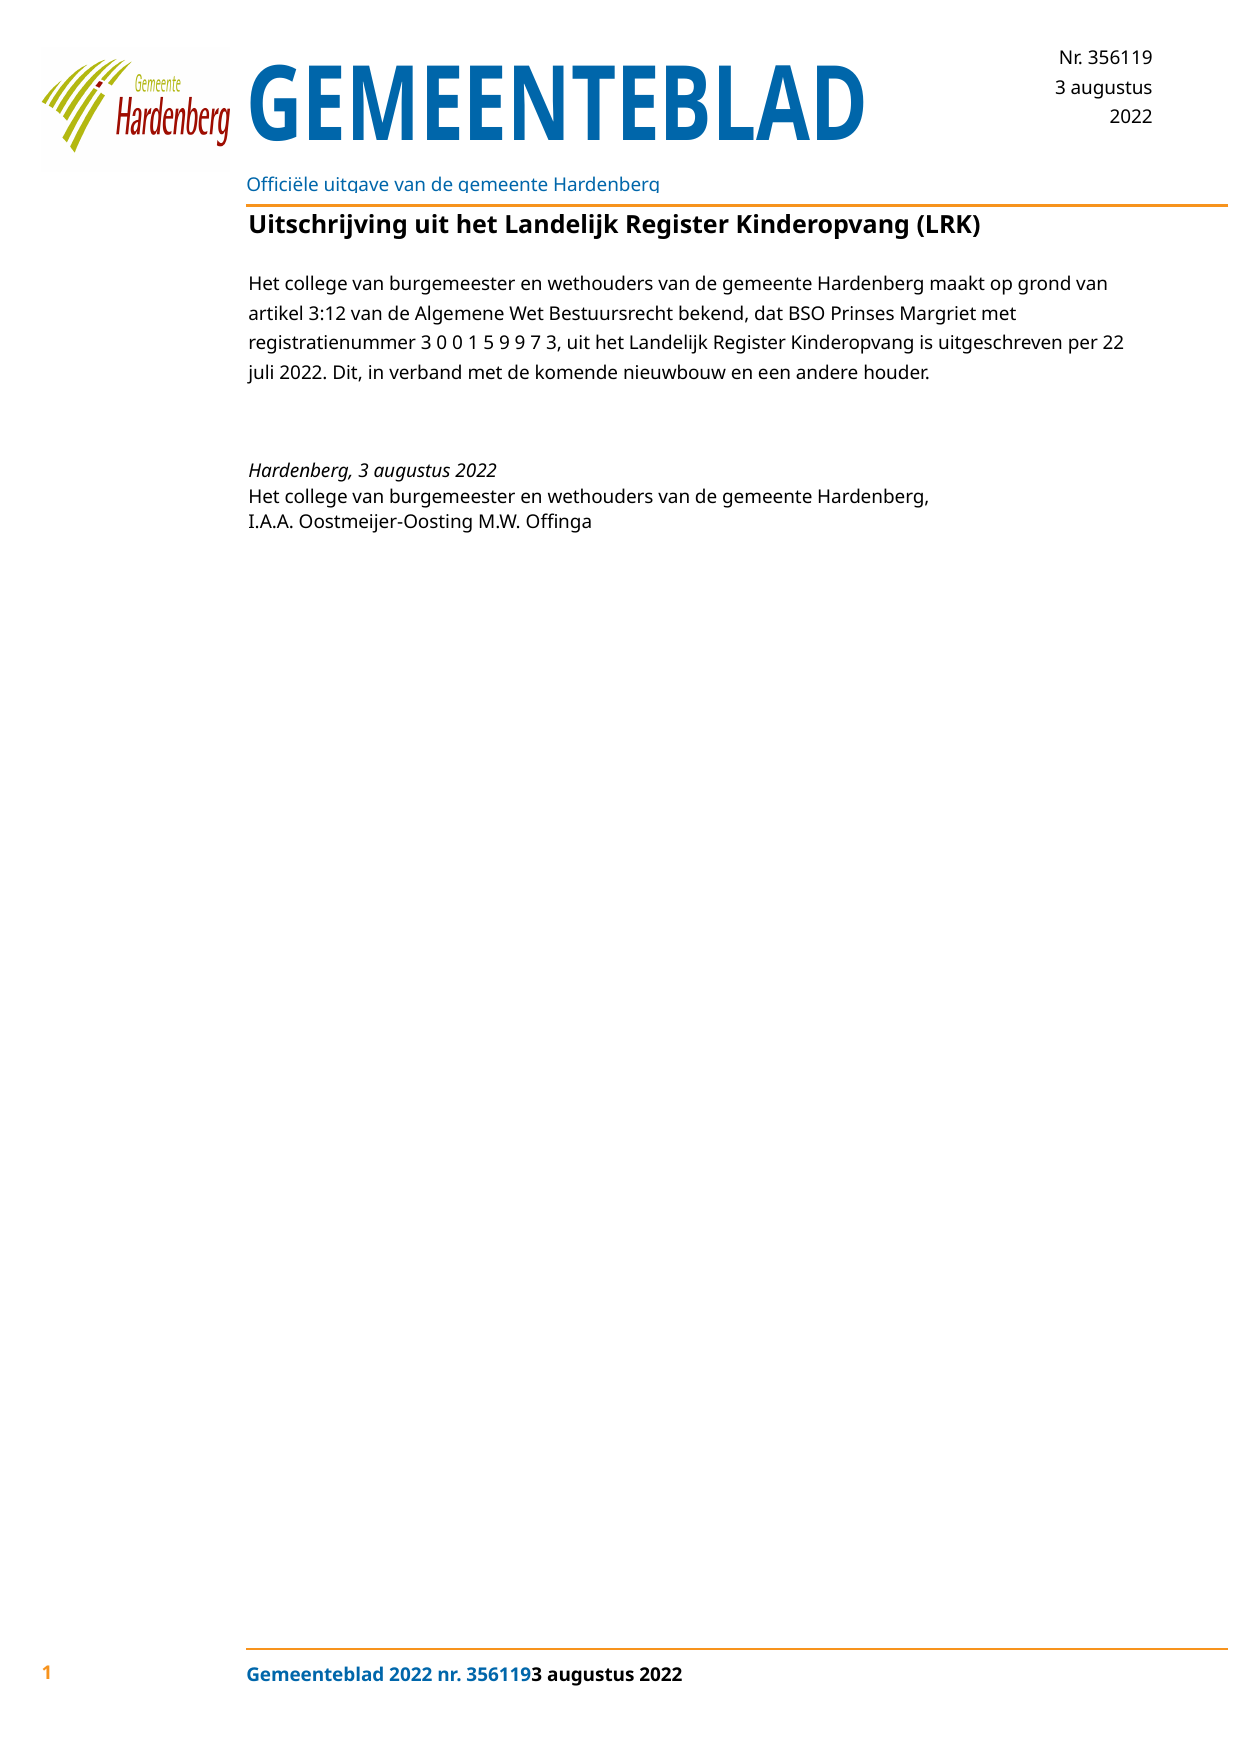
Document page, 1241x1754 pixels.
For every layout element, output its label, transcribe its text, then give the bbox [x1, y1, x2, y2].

text Het college van burgemeester en wethouders van de gemeente Hardenberg maakt op grond van artikel 3:12 van de Algemene Wet Bestuursrecht bekend, dat BSO Prinses Margriet met registratienummer 3 0 0 1 5 9 9 7 3, uit het Landelijk Register Kinderopvang is uitgeschreven per 22 juli 2022. Dit, in verband met de komende nieuwbouw en een andere houder. [248, 270, 1152, 385]
picture [41, 47, 231, 172]
text Het college van burgemeester en wethouders van de gemeente Hardenberg, [248, 483, 1152, 509]
text I.A.A. Oostmeijer-Oosting M.W. Offinga [248, 509, 1152, 534]
text Uitschrijving uit het Landelijk Register Kinderopvang (LRK) [248, 207, 1152, 241]
text Hardenberg, 3 augustus 2022 [248, 457, 1152, 483]
